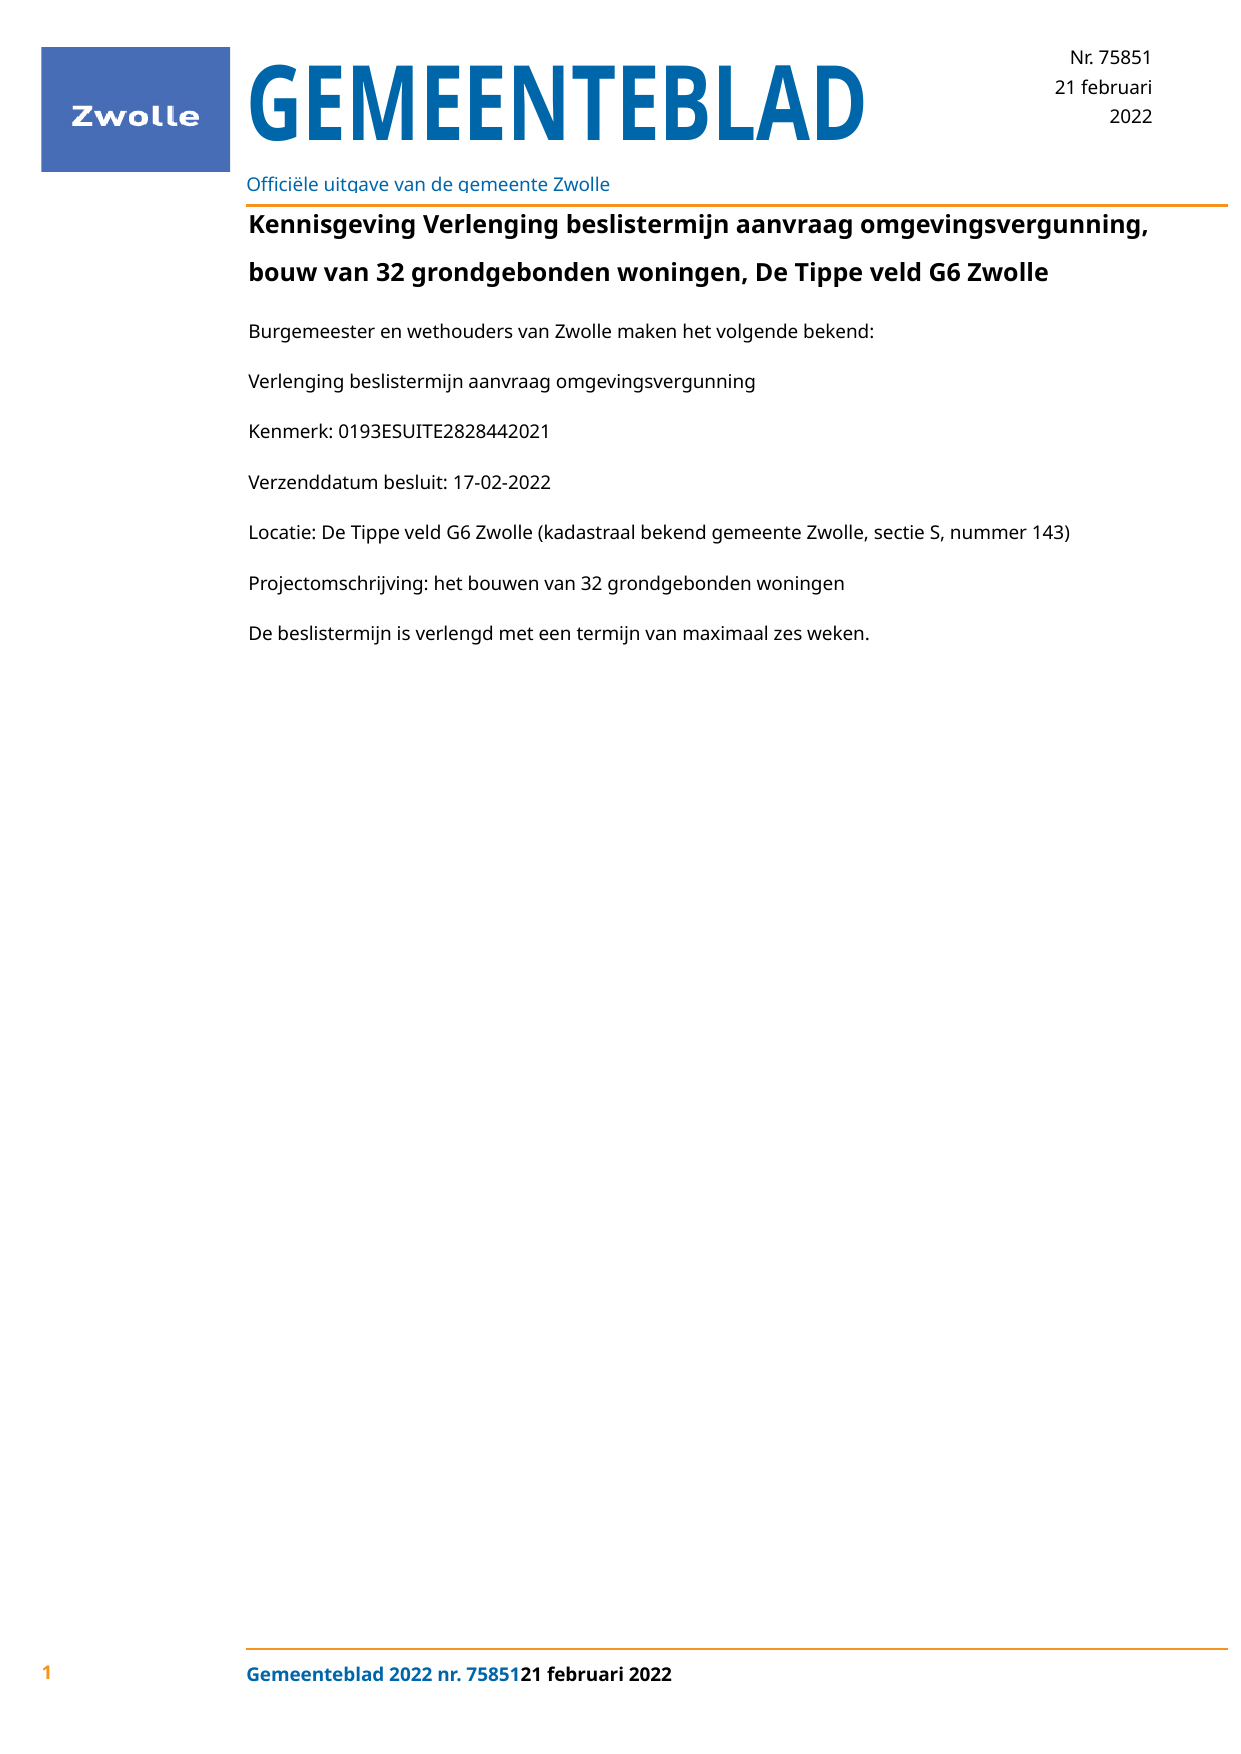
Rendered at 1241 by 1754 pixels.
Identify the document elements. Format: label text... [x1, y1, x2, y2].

text Burgemeester en wethouders van Zwolle maken het volgende bekend: [248, 318, 1152, 344]
text De beslistermijn is verlengd met een termijn van maximaal zes weken. [248, 620, 1152, 646]
text Kenmerk: 0193ESUITE2828442021 [248, 419, 1152, 444]
text Verzenddatum besluit: 17-02-2022 [248, 469, 1152, 495]
text Locatie: De Tippe veld G6 Zwolle (kadastraal bekend gemeente Zwolle, sectie S, nummer 143) [248, 519, 1152, 545]
text Kennisgeving Verlenging beslistermijn aanvraag omgevingsvergunning, bouw van 32 grondgebonden woningen, De Tippe veld G6 Zwolle [248, 207, 1152, 288]
picture [41, 47, 231, 172]
text Verlenging beslistermijn aanvraag omgevingsvergunning [248, 368, 1152, 394]
text Projectomschrijving: het bouwen van 32 grondgebonden woningen [248, 570, 1152, 596]
